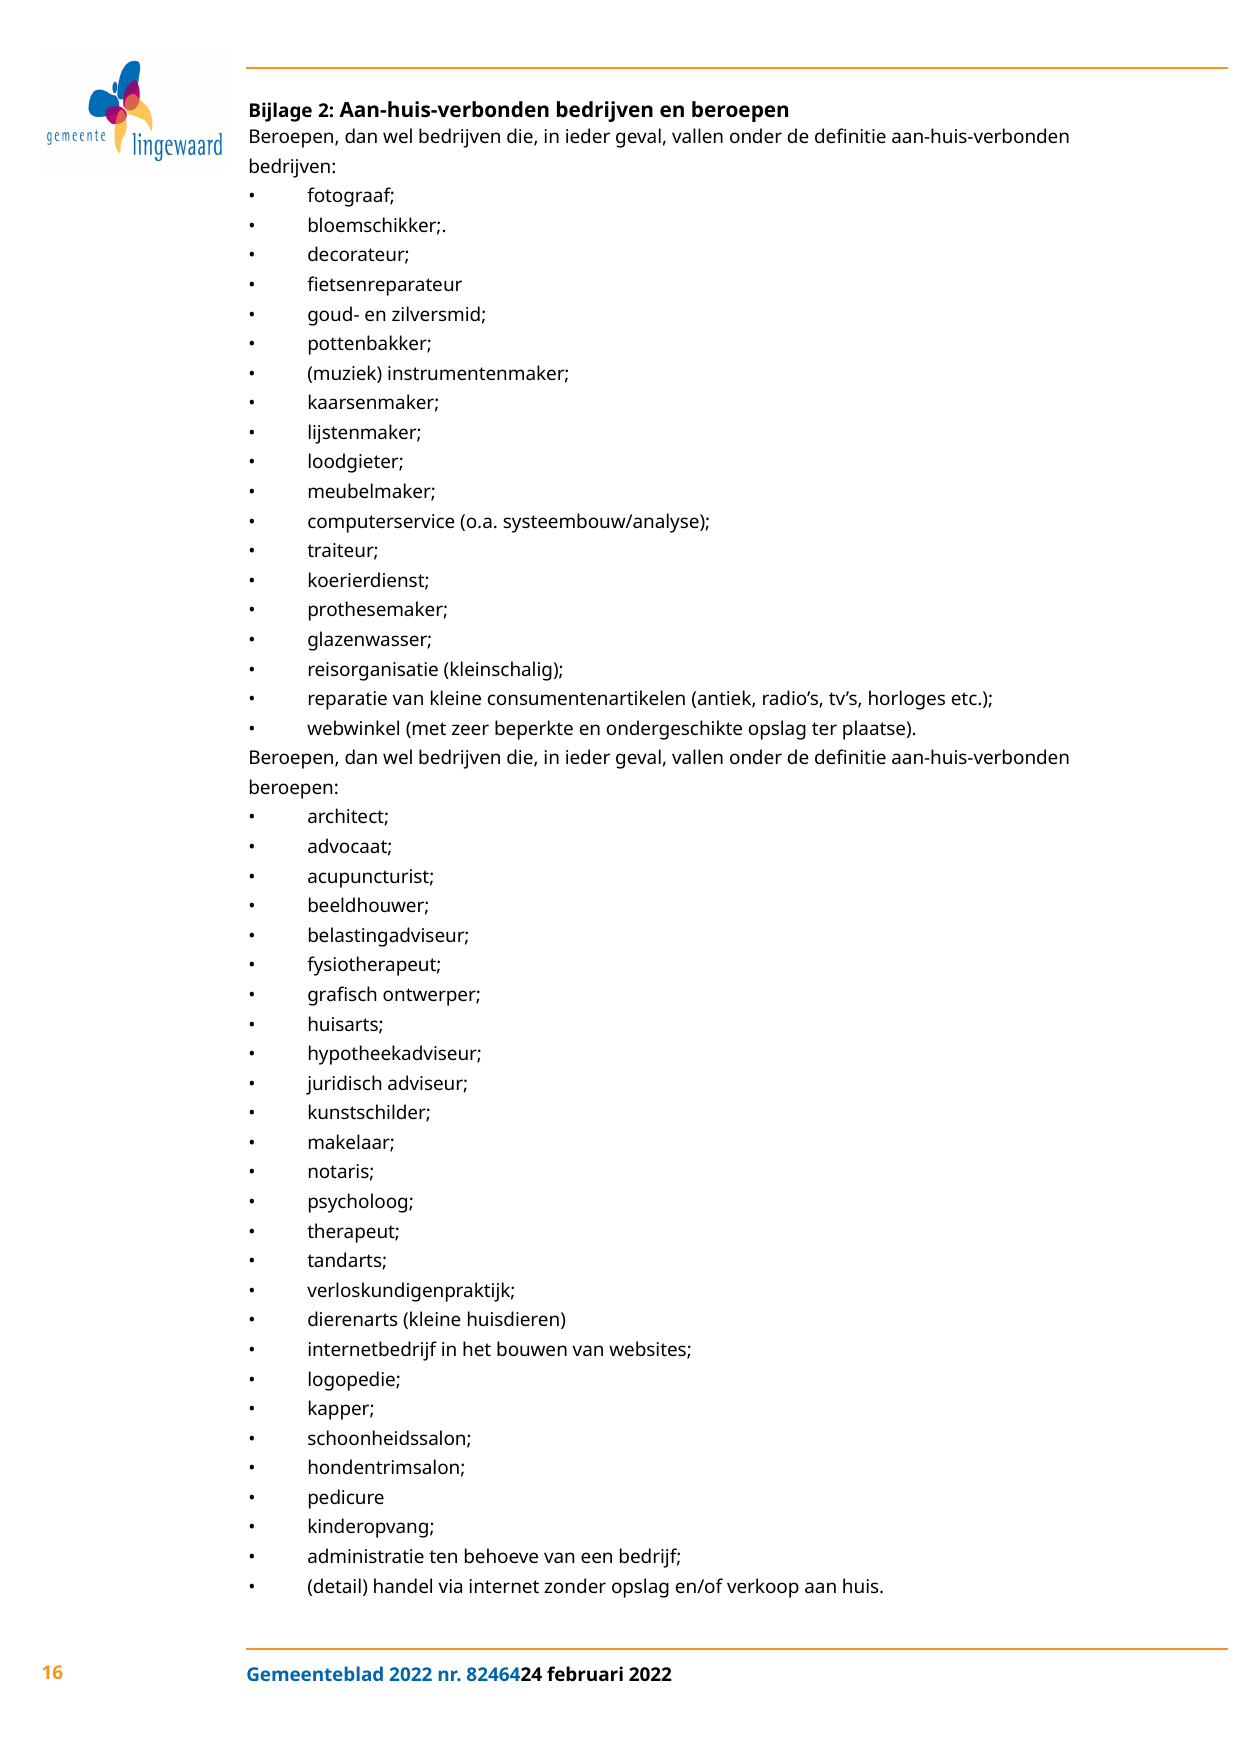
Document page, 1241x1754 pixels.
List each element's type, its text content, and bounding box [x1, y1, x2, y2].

text Bijlage 2: Aan-huis-verbonden bedrijven en beroepen [248, 95, 1152, 123]
list fysiotherapeut; [248, 952, 1152, 977]
list reisorganisatie (kleinschalig); [248, 656, 1152, 682]
list therapeut; [248, 1218, 1152, 1244]
list grafisch ontwerper; [248, 981, 1152, 1007]
list administratie ten behoeve van een bedrijf; [248, 1543, 1152, 1569]
list loodgieter; [248, 449, 1152, 474]
list kaarsenmaker; [248, 389, 1152, 415]
list kinderopvang; [248, 1514, 1152, 1539]
list pedicure [248, 1484, 1152, 1510]
list belastingadviseur; [248, 922, 1152, 948]
list bloemschikker;. [248, 212, 1152, 238]
text Beroepen, dan wel bedrijven die, in ieder geval, vallen onder de definitie aan-huis-verbonden beroepen: [248, 744, 1152, 800]
list notaris; [248, 1159, 1152, 1184]
list kunstschilder; [248, 1099, 1152, 1125]
list psycholoog; [248, 1188, 1152, 1214]
list reparatie van kleine consumentenartikelen (antiek, radio’s, tv’s, horloges etc.); [248, 685, 1152, 711]
list hypotheekadviseur; [248, 1040, 1152, 1066]
list beeldhouwer; [248, 892, 1152, 918]
list pottenbakker; [248, 330, 1152, 356]
list webwinkel (met zeer beperkte en ondergeschikte opslag ter plaatse). [248, 715, 1152, 741]
list goud- en zilversmid; [248, 301, 1152, 327]
list acupuncturist; [248, 863, 1152, 889]
list kapper; [248, 1395, 1152, 1421]
list schoonheidssalon; [248, 1425, 1152, 1451]
text Beroepen, dan wel bedrijven die, in ieder geval, vallen onder de definitie aan-huis-verbonden bedrijven: [248, 123, 1152, 179]
list fietsenreparateur [248, 271, 1152, 297]
list advocaat; [248, 833, 1152, 859]
list dierenarts (kleine huisdieren) [248, 1307, 1152, 1332]
list huisarts; [248, 1011, 1152, 1037]
list verloskundigenpraktijk; [248, 1277, 1152, 1303]
picture [41, 47, 231, 172]
list makelaar; [248, 1129, 1152, 1155]
list koerierdienst; [248, 567, 1152, 593]
list prothesemaker; [248, 597, 1152, 622]
list decorateur; [248, 242, 1152, 267]
list architect; [248, 804, 1152, 829]
list glazenwasser; [248, 626, 1152, 652]
list juridisch adviseur; [248, 1070, 1152, 1096]
list computerservice (o.a. systeembouw/analyse); [248, 508, 1152, 534]
list traiteur; [248, 537, 1152, 563]
list (detail) handel via internet zonder opslag en/of verkoop aan huis. [248, 1573, 1152, 1599]
list tandarts; [248, 1247, 1152, 1273]
list meubelmaker; [248, 478, 1152, 504]
list internetbedrijf in het bouwen van websites; [248, 1336, 1152, 1362]
list fotograaf; [248, 182, 1152, 208]
list lijstenmaker; [248, 419, 1152, 445]
list hondentrimsalon; [248, 1454, 1152, 1480]
list logopedie; [248, 1366, 1152, 1392]
list (muziek) instrumentenmaker; [248, 360, 1152, 386]
